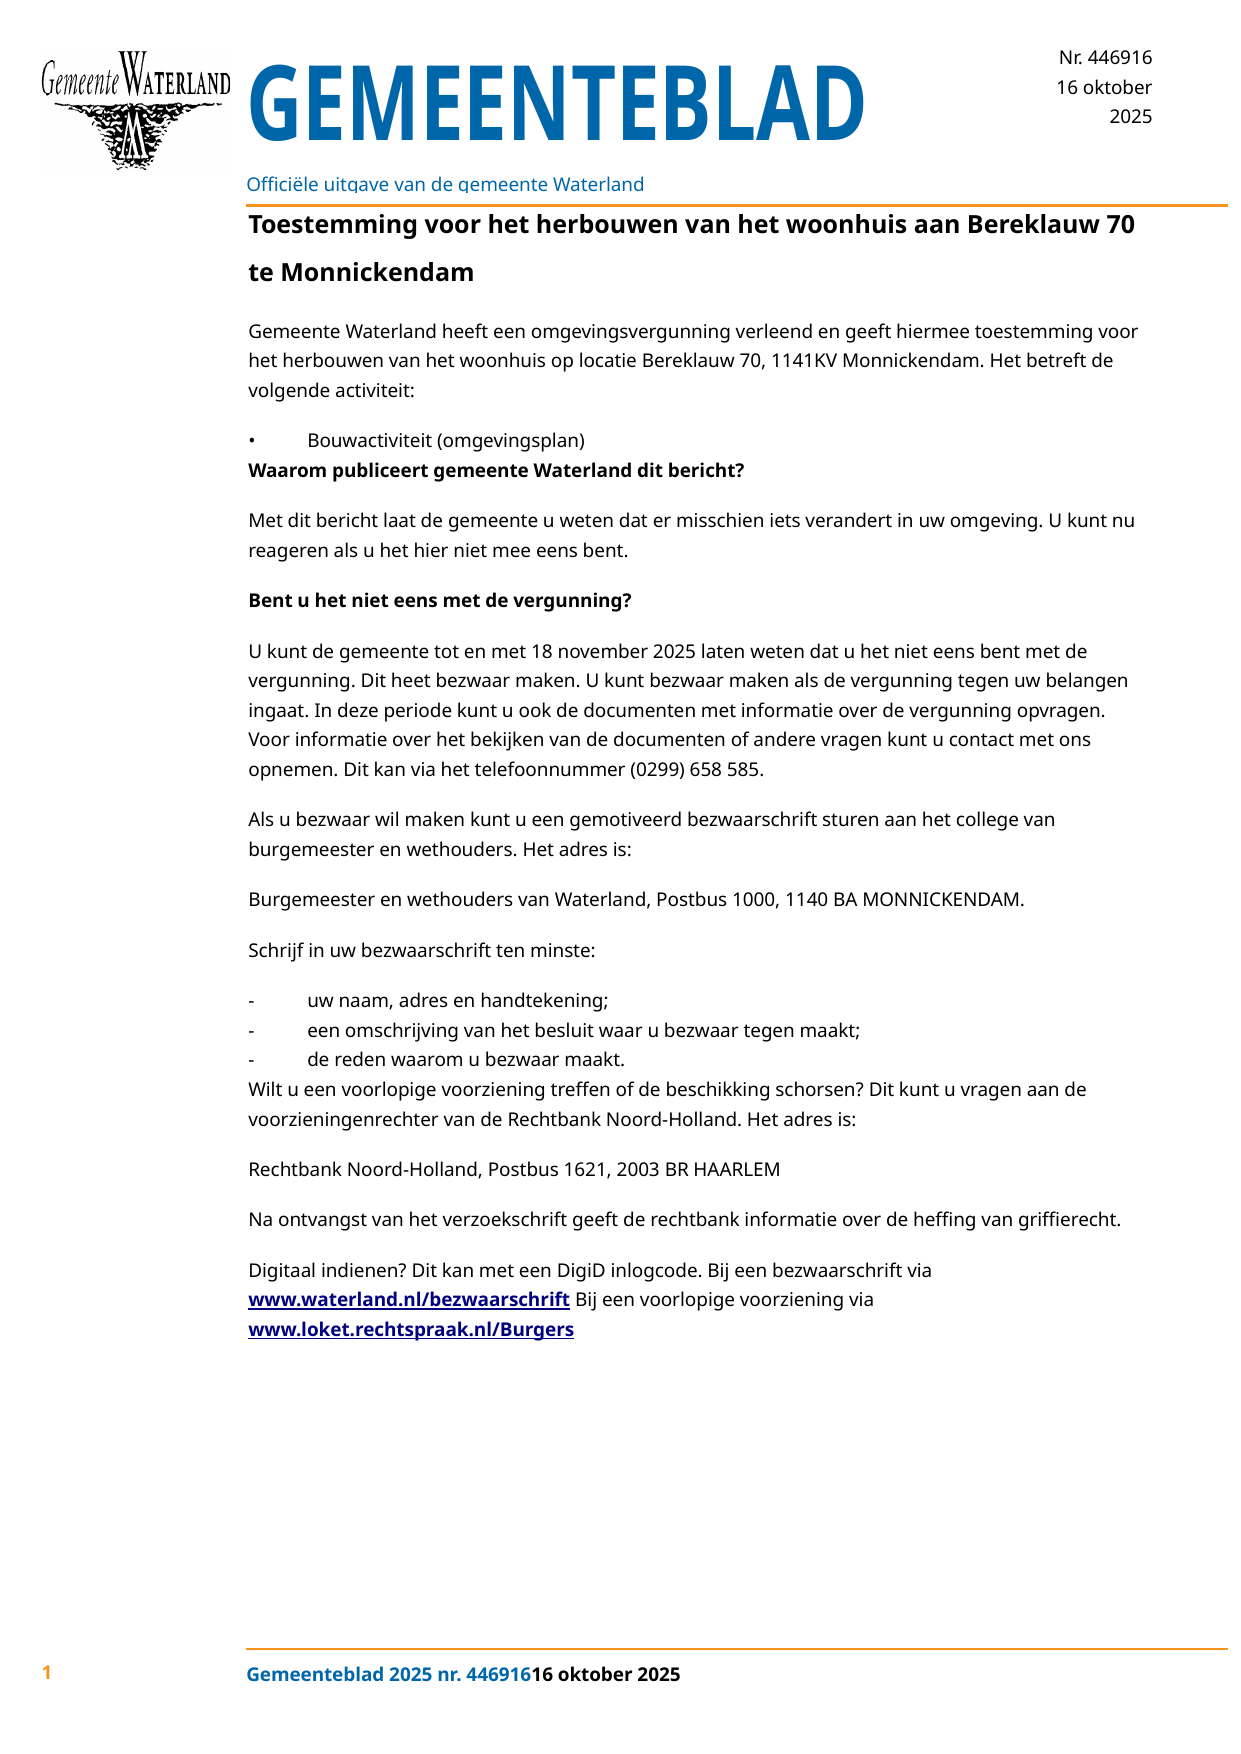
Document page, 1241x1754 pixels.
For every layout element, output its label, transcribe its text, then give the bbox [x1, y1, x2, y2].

text Rechtbank Noord-Holland, Postbus 1621, 2003 BR HAARLEM [248, 1156, 1152, 1182]
list de reden waarom u bezwaar maakt. [248, 1047, 1152, 1072]
text Met dit bericht laat de gemeente u weten dat er misschien iets verandert in uw omgeving. U kunt nu reageren als u het hier niet mee eens bent. [248, 507, 1152, 563]
list uw naam, adres en handtekening; [248, 987, 1152, 1013]
text Schrijf in uw bezwaarschrift ten minste: [248, 937, 1152, 963]
text Na ontvangst van het verzoekschrift geeft de rechtbank informatie over de heffing van griffierecht. [248, 1207, 1152, 1232]
text Toestemming voor het herbouwen van het woonhuis aan Bereklauw 70 te Monnickendam [248, 207, 1152, 288]
text Digitaal indienen? Dit kan met een DigiD inlogcode. Bij een bezwaarschrift via www.waterland.nl/bezwaarschrift Bij een voorlopige voorziening via www.loket.rechtspraak.nl/Burgers [248, 1257, 1152, 1342]
text Als u bezwaar wil maken kunt u een gemotiveerd bezwaarschrift sturen aan het college van burgemeester en wethouders. Het adres is: [248, 807, 1152, 862]
text Wilt u een voorlopige voorziening treffen of de beschikking schorsen? Dit kunt u vragen aan de voorzieningenrechter van de Rechtbank Noord-Holland. Het adres is: [248, 1076, 1152, 1132]
list een omschrijving van het besluit waar u bezwaar tegen maakt; [248, 1017, 1152, 1043]
list Bouwactiviteit (omgevingsplan) [248, 427, 1152, 453]
text Gemeente Waterland heeft een omgevingsvergunning verleend en geeft hiermee toestemming voor het herbouwen van het woonhuis op locatie Bereklauw 70, 1141KV Monnickendam. Het betreft de volgende activiteit: [248, 318, 1152, 403]
text Waarom publiceert gemeente Waterland dit bericht? [248, 457, 1152, 483]
text Bent u het niet eens met de vergunning? [248, 587, 1152, 613]
text U kunt de gemeente tot en met 18 november 2025 laten weten dat u het niet eens bent met de vergunning. Dit heet bezwaar maken. U kunt bezwaar maken als de vergunning tegen uw belangen ingaat. In deze periode kunt u ook de documenten met informatie over de vergunning opvragen. Voor informatie over het bekijken van de documenten of andere vragen kunt u contact met ons opnemen. Dit kan via het telefoonnummer (0299) 658 585. [248, 638, 1152, 782]
text Burgemeester en wethouders van Waterland, Postbus 1000, 1140 BA MONNICKENDAM. [248, 887, 1152, 912]
picture [41, 47, 231, 172]
